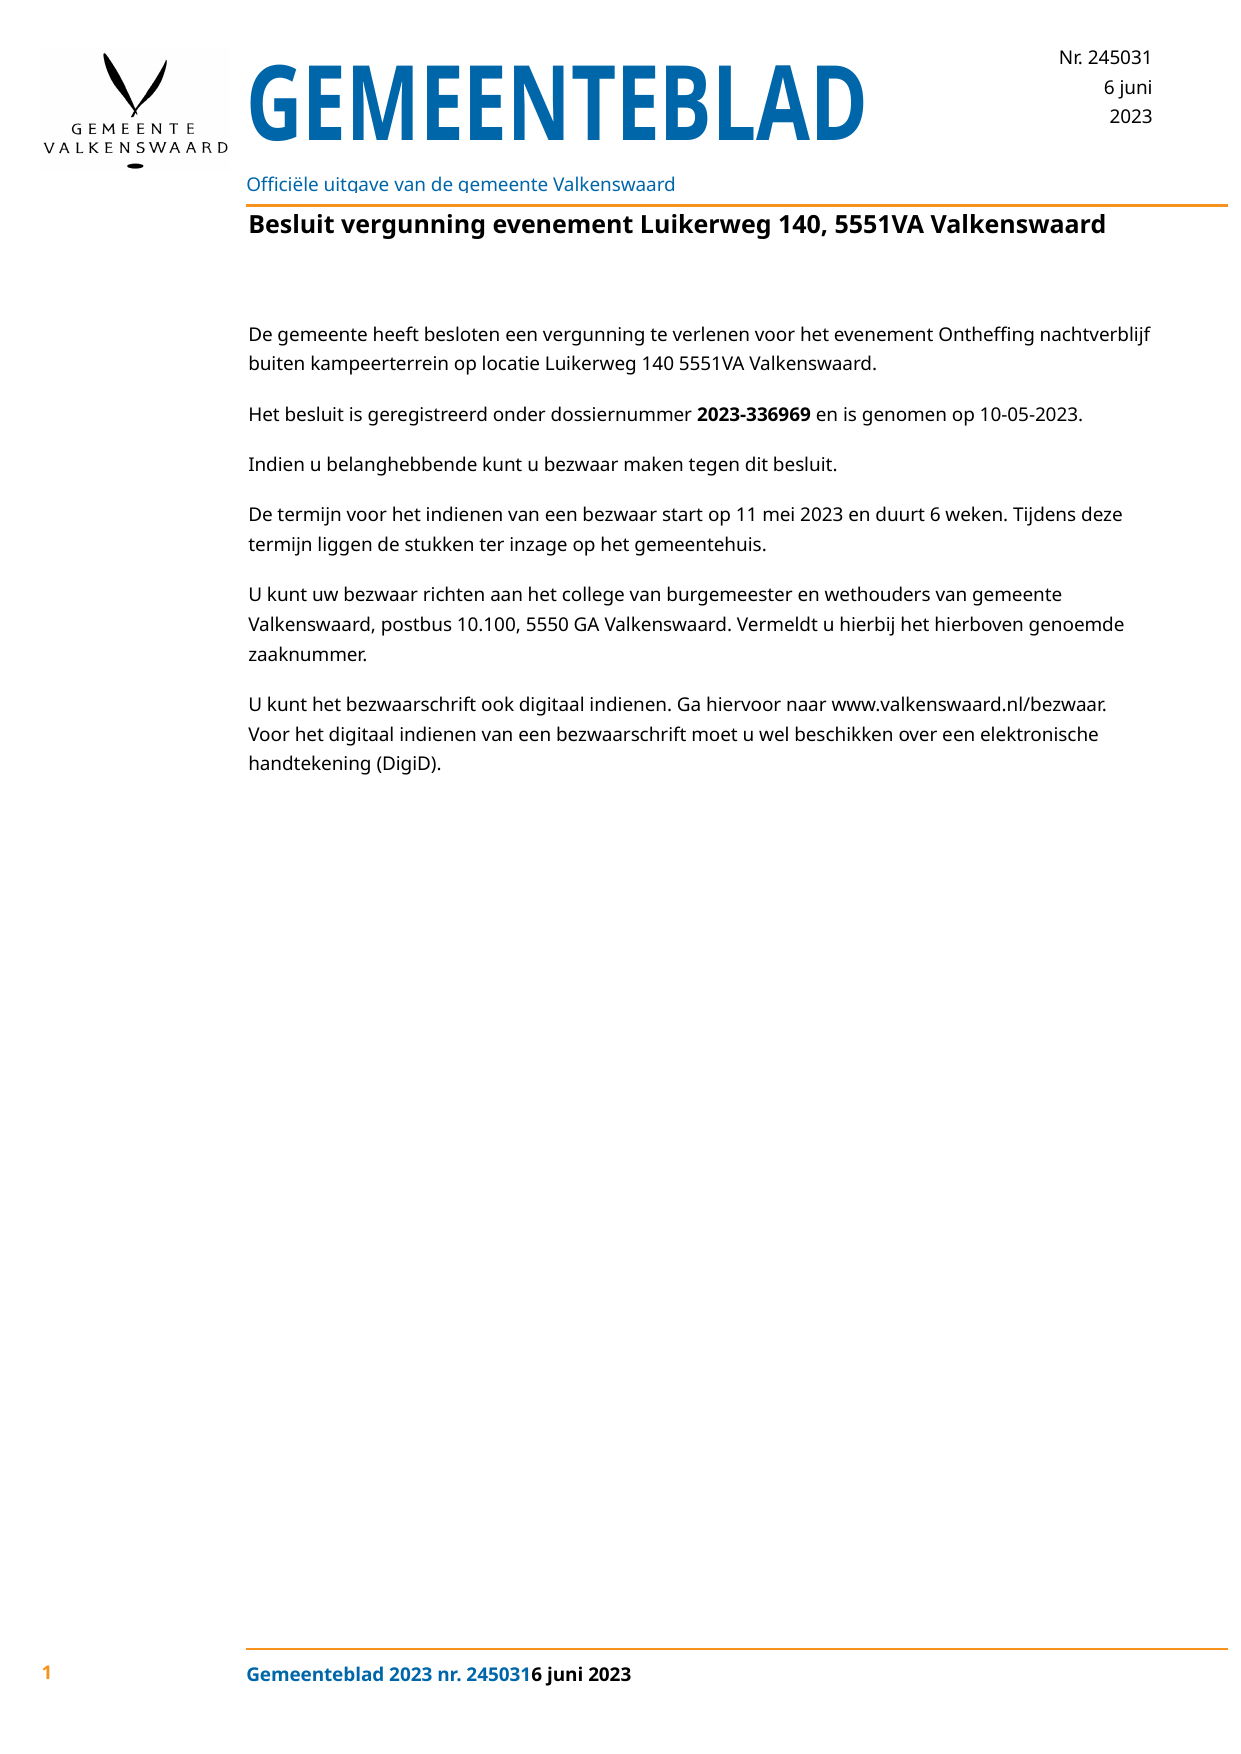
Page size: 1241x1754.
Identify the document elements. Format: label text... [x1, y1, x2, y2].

text De termijn voor het indienen van een bezwaar start op 11 mei 2023 en duurt 6 weken. Tijdens deze termijn liggen de stukken ter inzage op het gemeentehuis. [248, 502, 1152, 557]
text U kunt het bezwaarschrift ook digitaal indienen. Ga hiervoor naar www.valkenswaard.nl/bezwaar. Voor het digitaal indienen van een bezwaarschrift moet u wel beschikken over een elektronische handtekening (DigiD). [248, 691, 1152, 776]
text Indien u belanghebbende kunt u bezwaar maken tegen dit besluit. [248, 451, 1152, 477]
text De gemeente heeft besloten een vergunning te verlenen voor het evenement Ontheffing nachtverblijf buiten kampeerterrein op locatie Luikerweg 140 5551VA Valkenswaard. [248, 321, 1152, 376]
text U kunt uw bezwaar richten aan het college van burgemeester en wethouders van gemeente Valkenswaard, postbus 10.100, 5550 GA Valkenswaard. Vermeldt u hierbij het hierboven genoemde zaaknummer. [248, 582, 1152, 666]
text Besluit vergunning evenement Luikerweg 140, 5551VA Valkenswaard [248, 207, 1152, 241]
picture [41, 47, 231, 172]
text Het besluit is geregistreerd onder dossiernummer 2023-336969 en is genomen op 10-05-2023. [248, 401, 1152, 426]
